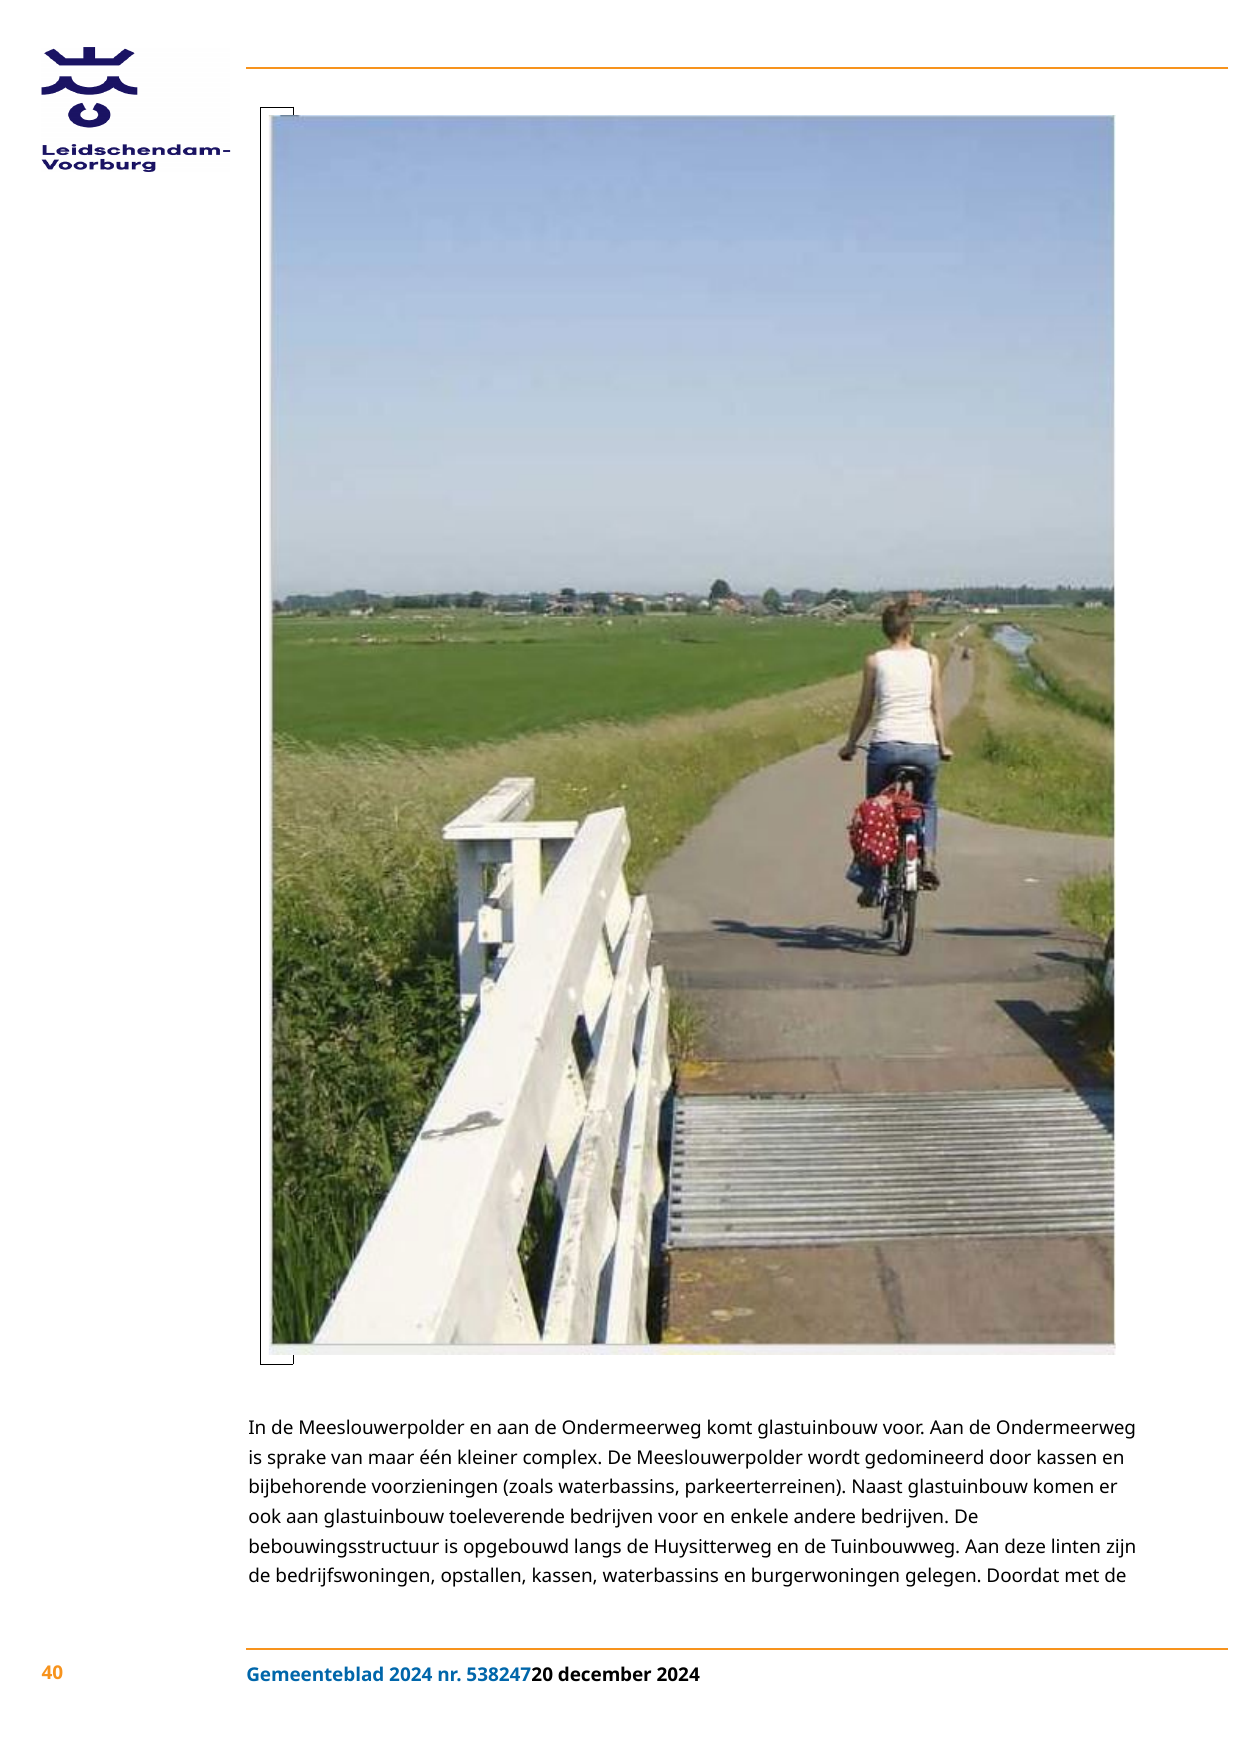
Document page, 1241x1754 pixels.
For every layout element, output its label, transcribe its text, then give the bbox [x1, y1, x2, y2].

picture [268, 115, 1116, 1355]
picture [41, 47, 231, 172]
text In de Meeslouwerpolder en aan de Ondermeerweg komt glastuinbouw voor. Aan de Ondermeerweg is sprake van maar één kleiner complex. De Meeslouwerpolder wordt gedomineerd door kassen en bijbehorende voorzieningen (zoals waterbassins, parkeerterreinen). Naast glastuinbouw komen er ook aan glastuinbouw toeleverende bedrijven voor en enkele andere bedrijven. De bebouwingsstructuur is opgebouwd langs de Huysitterweg en de Tuinbouwweg. Aan deze linten zijn de bedrijfswoningen, opstallen, kassen, waterbassins en burgerwoningen gelegen. Doordat met de [248, 1414, 1152, 1588]
